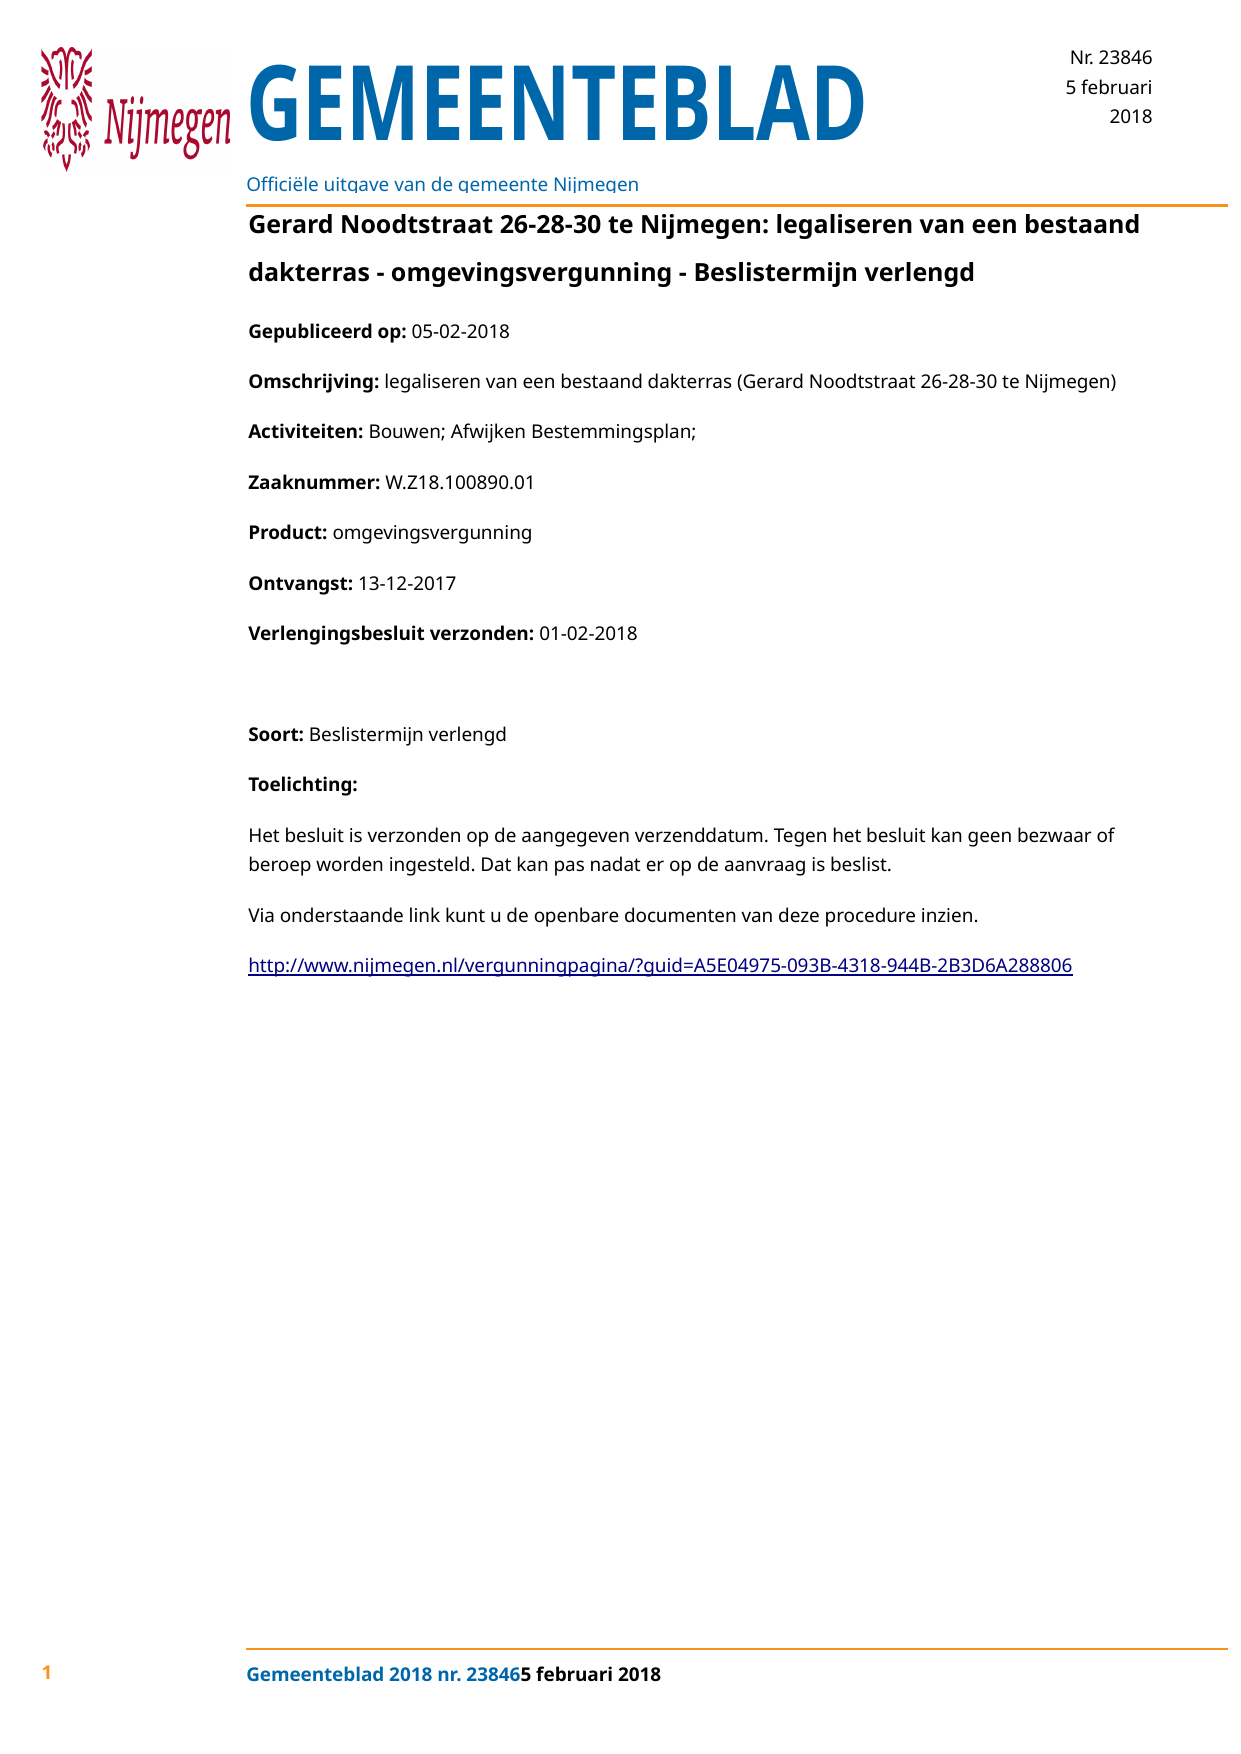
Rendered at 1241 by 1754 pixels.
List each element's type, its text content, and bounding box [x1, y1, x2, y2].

text http://www.nijmegen.nl/vergunningpagina/?guid=A5E04975-093B-4318-944B-2B3D6A288806 [248, 952, 1152, 978]
text Soort: Beslistermijn verlengd [248, 721, 1152, 747]
text Ontvangst: 13-12-2017 [248, 570, 1152, 596]
text Het besluit is verzonden op de aangegeven verzenddatum. Tegen het besluit kan geen bezwaar of beroep worden ingesteld. Dat kan pas nadat er op de aanvraag is beslist. [248, 822, 1152, 877]
picture [41, 47, 231, 172]
text Gerard Noodtstraat 26-28-30 te Nijmegen: legaliseren van een bestaand dakterras - omgevingsvergunning - Beslistermijn verlengd [248, 207, 1152, 288]
text Activiteiten: Bouwen; Afwijken Bestemmingsplan; [248, 419, 1152, 444]
text Product: omgevingsvergunning [248, 519, 1152, 545]
text Omschrijving: legaliseren van een bestaand dakterras (Gerard Noodtstraat 26-28-30 te Nijmegen) [248, 368, 1152, 394]
text Via onderstaande link kunt u de openbare documenten van deze procedure inzien. [248, 902, 1152, 928]
text Gepubliceerd op: 05-02-2018 [248, 318, 1152, 344]
text Verlengingsbesluit verzonden: 01-02-2018 [248, 620, 1152, 646]
text Zaaknummer: W.Z18.100890.01 [248, 469, 1152, 495]
text Toelichting: [248, 772, 1152, 797]
